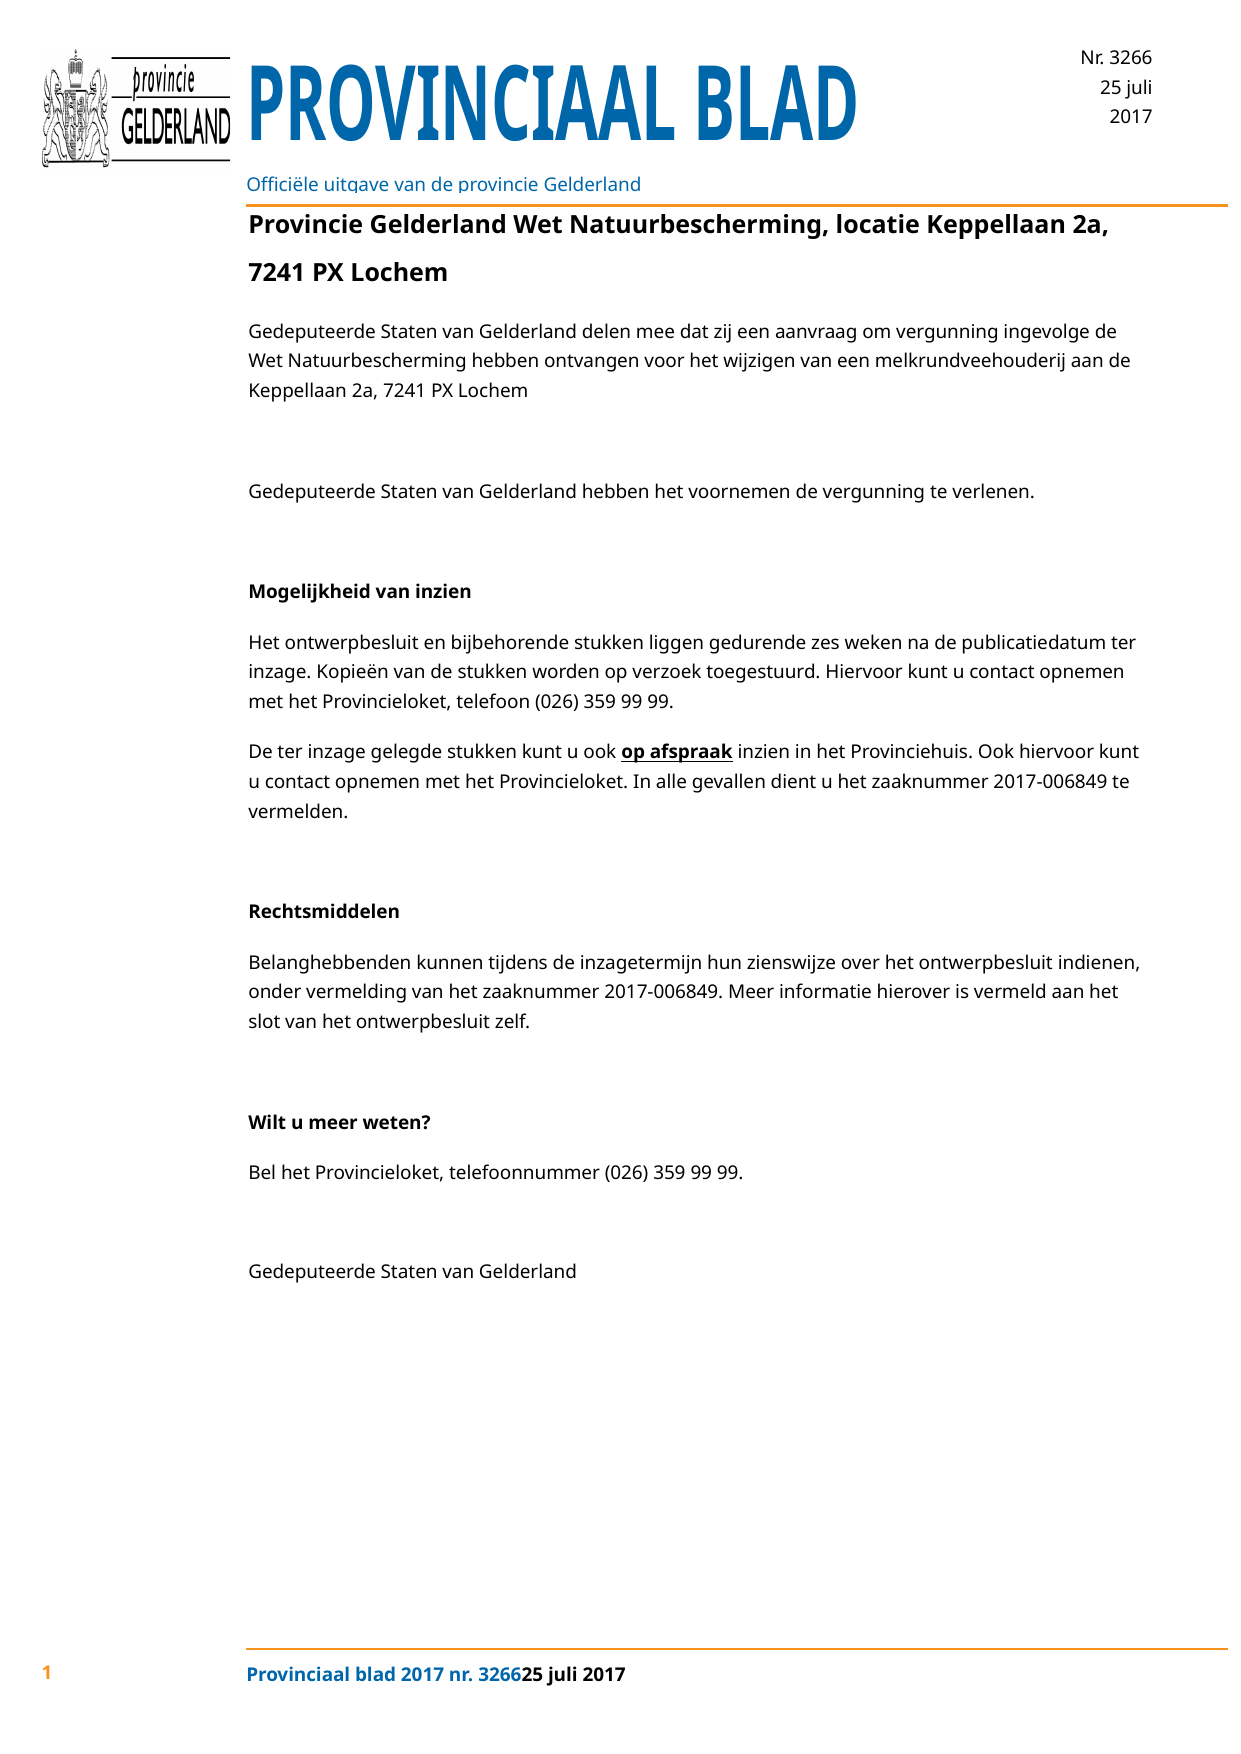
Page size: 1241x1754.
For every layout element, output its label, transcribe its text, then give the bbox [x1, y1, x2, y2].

text Wilt u meer weten? [248, 1109, 1152, 1135]
text Gedeputeerde Staten van Gelderland [248, 1258, 1152, 1283]
text De ter inzage gelegde stukken kunt u ook op afspraak inzien in het Provinciehuis. Ook hiervoor kunt u contact opnemen met het Provincieloket. In alle gevallen dient u het zaaknummer 2017-006849 te vermelden. [248, 739, 1152, 824]
text Mogelijkheid van inzien [248, 579, 1152, 604]
text Provincie Gelderland Wet Natuurbescherming, locatie Keppellaan 2a, 7241 PX Lochem [248, 207, 1152, 288]
text Gedeputeerde Staten van Gelderland hebben het voornemen de vergunning te verlenen. [248, 478, 1152, 504]
text Bel het Provincieloket, telefoonnummer (026) 359 99 99. [248, 1159, 1152, 1185]
text Gedeputeerde Staten van Gelderland delen mee dat zij een aanvraag om vergunning ingevolge de Wet Natuurbescherming hebben ontvangen voor het wijzigen van een melkrundveehouderij aan de Keppellaan 2a, 7241 PX Lochem [248, 318, 1152, 403]
text Het ontwerpbesluit en bijbehorende stukken liggen gedurende zes weken na de publicatiedatum ter inzage. Kopieën van de stukken worden op verzoek toegestuurd. Hiervoor kunt u contact opnemen met het Provincieloket, telefoon (026) 359 99 99. [248, 629, 1152, 714]
picture [41, 47, 231, 172]
text Belanghebbenden kunnen tijdens de inzagetermijn hun zienswijze over het ontwerpbesluit indienen, onder vermelding van het zaaknummer 2017-006849. Meer informatie hierover is vermeld aan het slot van het ontwerpbesluit zelf. [248, 949, 1152, 1034]
text Rechtsmiddelen [248, 899, 1152, 924]
